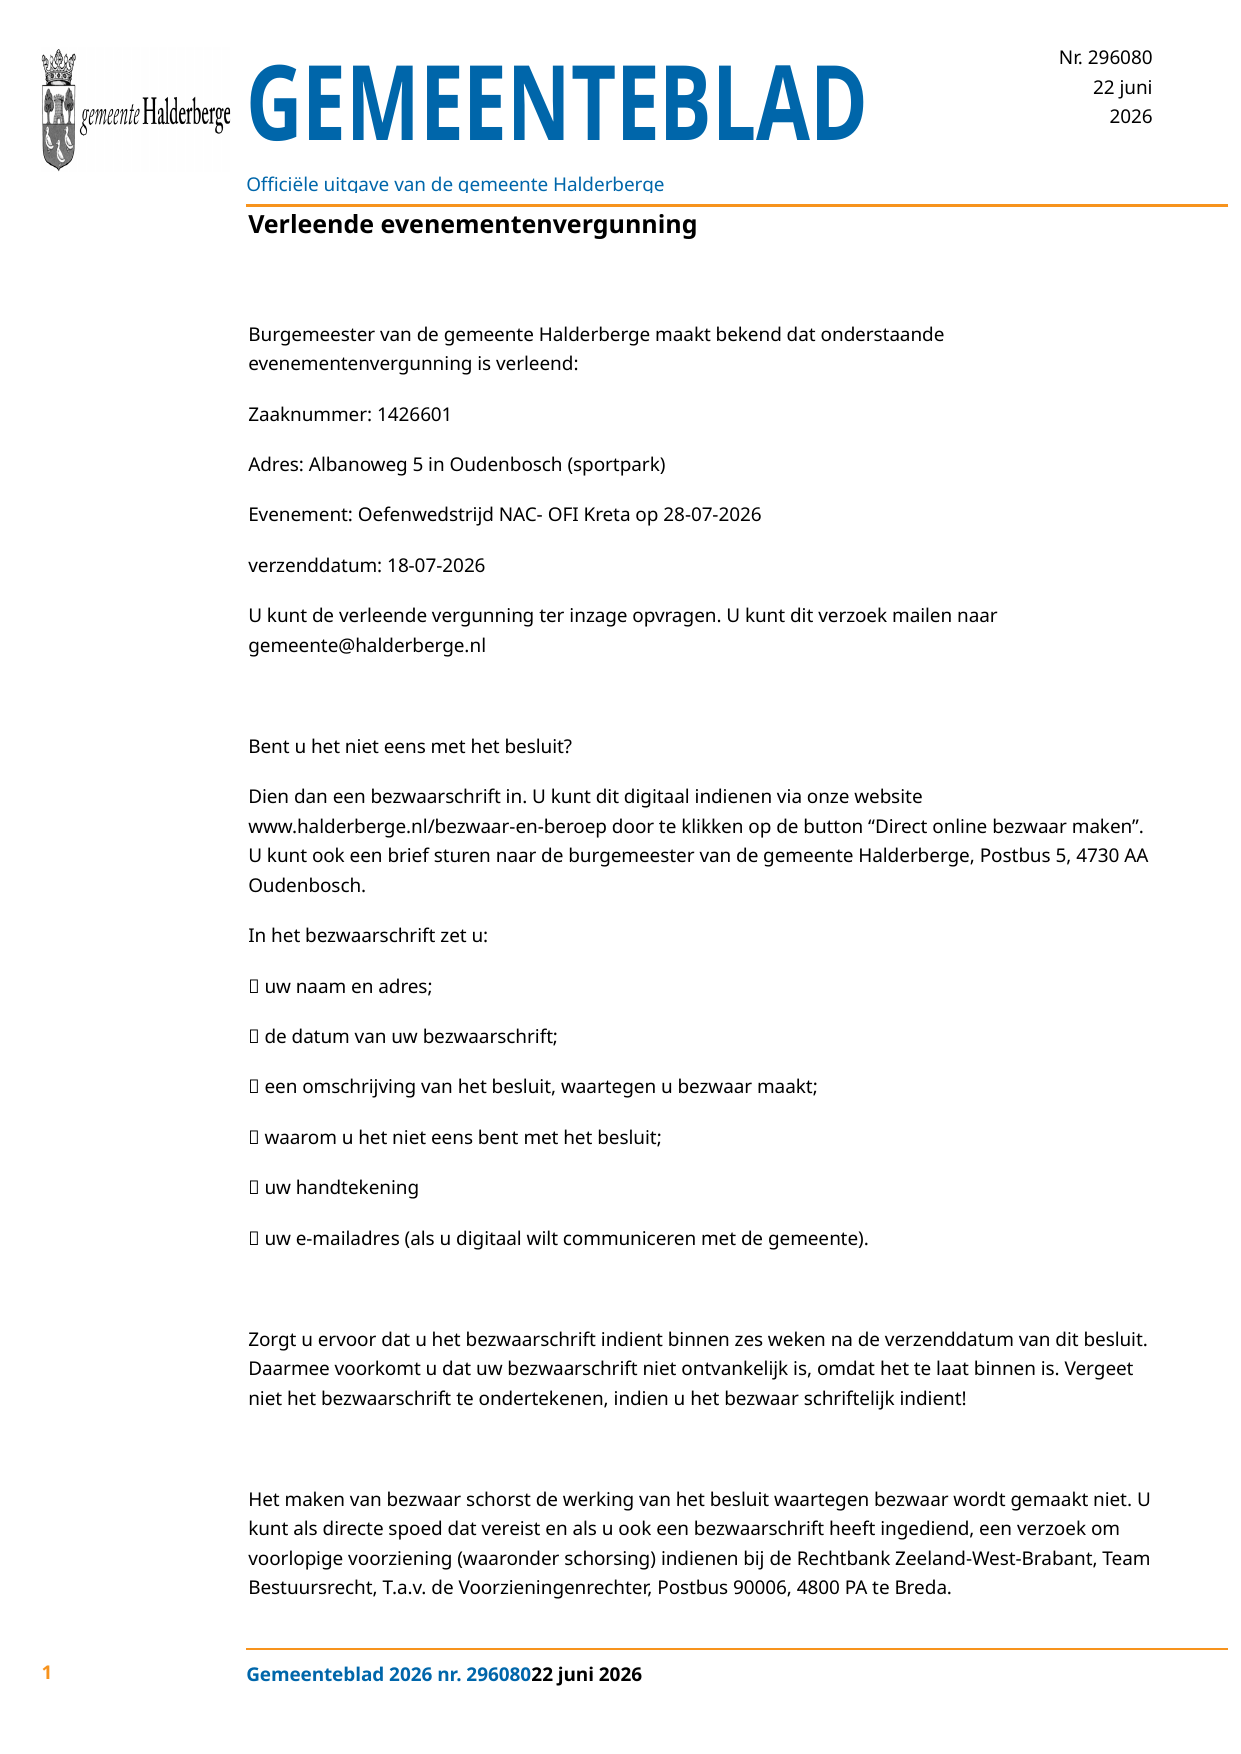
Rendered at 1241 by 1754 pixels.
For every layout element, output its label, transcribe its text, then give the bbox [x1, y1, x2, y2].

text Dien dan een bezwaarschrift in. U kunt dit digitaal indienen via onze website www.halderberge.nl/bezwaar-en-beroep door te klikken op de button “Direct online bezwaar maken”. U kunt ook een brief sturen naar de burgemeester van de gemeente Halderberge, Postbus 5, 4730 AA Oudenbosch. [248, 783, 1152, 898]
text  uw naam en adres; [248, 973, 1152, 998]
text  een omschrijving van het besluit, waartegen u bezwaar maakt; [248, 1074, 1152, 1099]
text Evenement: Oefenwedstrijd NAC- OFI Kreta op 28-07-2026 [248, 502, 1152, 527]
text Zorgt u ervoor dat u het bezwaarschrift indient binnen zes weken na de verzenddatum van dit besluit. Daarmee voorkomt u dat uw bezwaarschrift niet ontvankelijk is, omdat het te laat binnen is. Vergeet niet het bezwaarschrift te ondertekenen, indien u het bezwaar schriftelijk indient! [248, 1326, 1152, 1411]
text  de datum van uw bezwaarschrift; [248, 1023, 1152, 1049]
text Verleende evenementenvergunning [248, 207, 1152, 241]
text Bent u het niet eens met het besluit? [248, 733, 1152, 758]
text Zaaknummer: 1426601 [248, 401, 1152, 426]
text  uw e-mailadres (als u digitaal wilt communiceren met de gemeente). [248, 1225, 1152, 1251]
text In het bezwaarschrift zet u: [248, 922, 1152, 948]
text  waarom u het niet eens bent met het besluit; [248, 1124, 1152, 1150]
text Burgemeester van de gemeente Halderberge maakt bekend dat onderstaande evenementenvergunning is verleend: [248, 321, 1152, 376]
text Het maken van bezwaar schorst de werking van het besluit waartegen bezwaar wordt gemaakt niet. U kunt als directe spoed dat vereist en als u ook een bezwaarschrift heeft ingediend, een verzoek om voorlopige voorziening (waaronder schorsing) indienen bij de Rechtbank Zeeland-West-Brabant, Team Bestuursrecht, T.a.v. de Voorzieningenrechter, Postbus 90006, 4800 PA te Breda. [248, 1486, 1152, 1600]
text verzenddatum: 18-07-2026 [248, 552, 1152, 578]
text Adres: Albanoweg 5 in Oudenbosch (sportpark) [248, 451, 1152, 477]
picture [41, 47, 231, 172]
text  uw handtekening [248, 1174, 1152, 1200]
text U kunt de verleende vergunning ter inzage opvragen. U kunt dit verzoek mailen naar gemeente@halderberge.nl [248, 602, 1152, 658]
